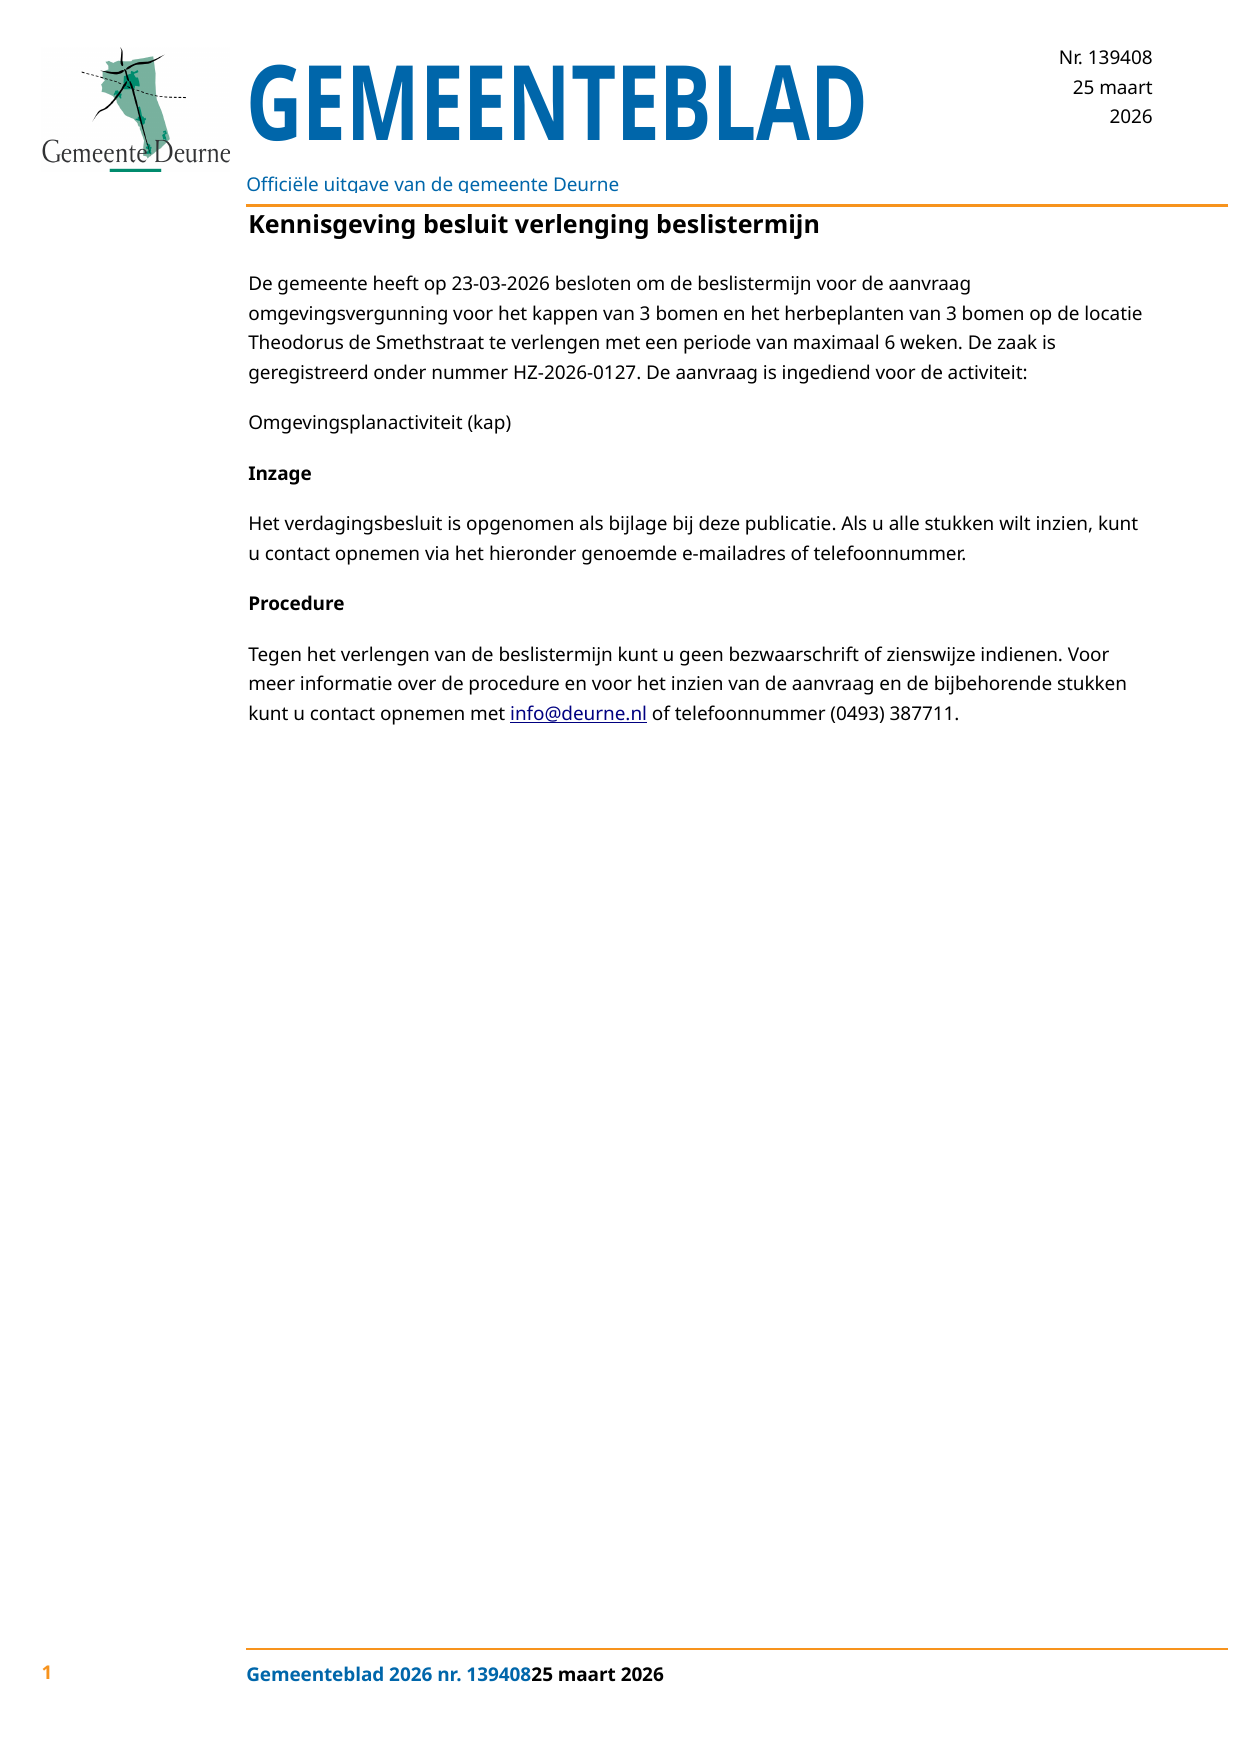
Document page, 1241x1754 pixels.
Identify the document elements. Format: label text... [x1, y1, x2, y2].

text Kennisgeving besluit verlenging beslistermijn [248, 207, 1152, 241]
text Tegen het verlengen van de beslistermijn kunt u geen bezwaarschrift of zienswijze indienen. Voor meer informatie over de procedure en voor het inzien van de aanvraag en de bijbehorende stukken kunt u contact opnemen met info@deurne.nl of telefoonnummer (0493) 387711. [248, 641, 1152, 726]
text De gemeente heeft op 23-03-2026 besloten om de beslistermijn voor de aanvraag omgevingsvergunning voor het kappen van 3 bomen en het herbeplanten van 3 bomen op de locatie Theodorus de Smethstraat te verlengen met een periode van maximaal 6 weken. De zaak is geregistreerd onder nummer HZ-2026-0127. De aanvraag is ingediend voor de activiteit: [248, 270, 1152, 385]
text Het verdagingsbesluit is opgenomen als bijlage bij deze publicatie. Als u alle stukken wilt inzien, kunt u contact opnemen via het hieronder genoemde e-mailadres of telefoonnummer. [248, 510, 1152, 566]
text Procedure [248, 590, 1152, 616]
text Inzage [248, 460, 1152, 486]
picture [41, 47, 231, 172]
text Omgevingsplanactiviteit (kap) [248, 409, 1152, 435]
